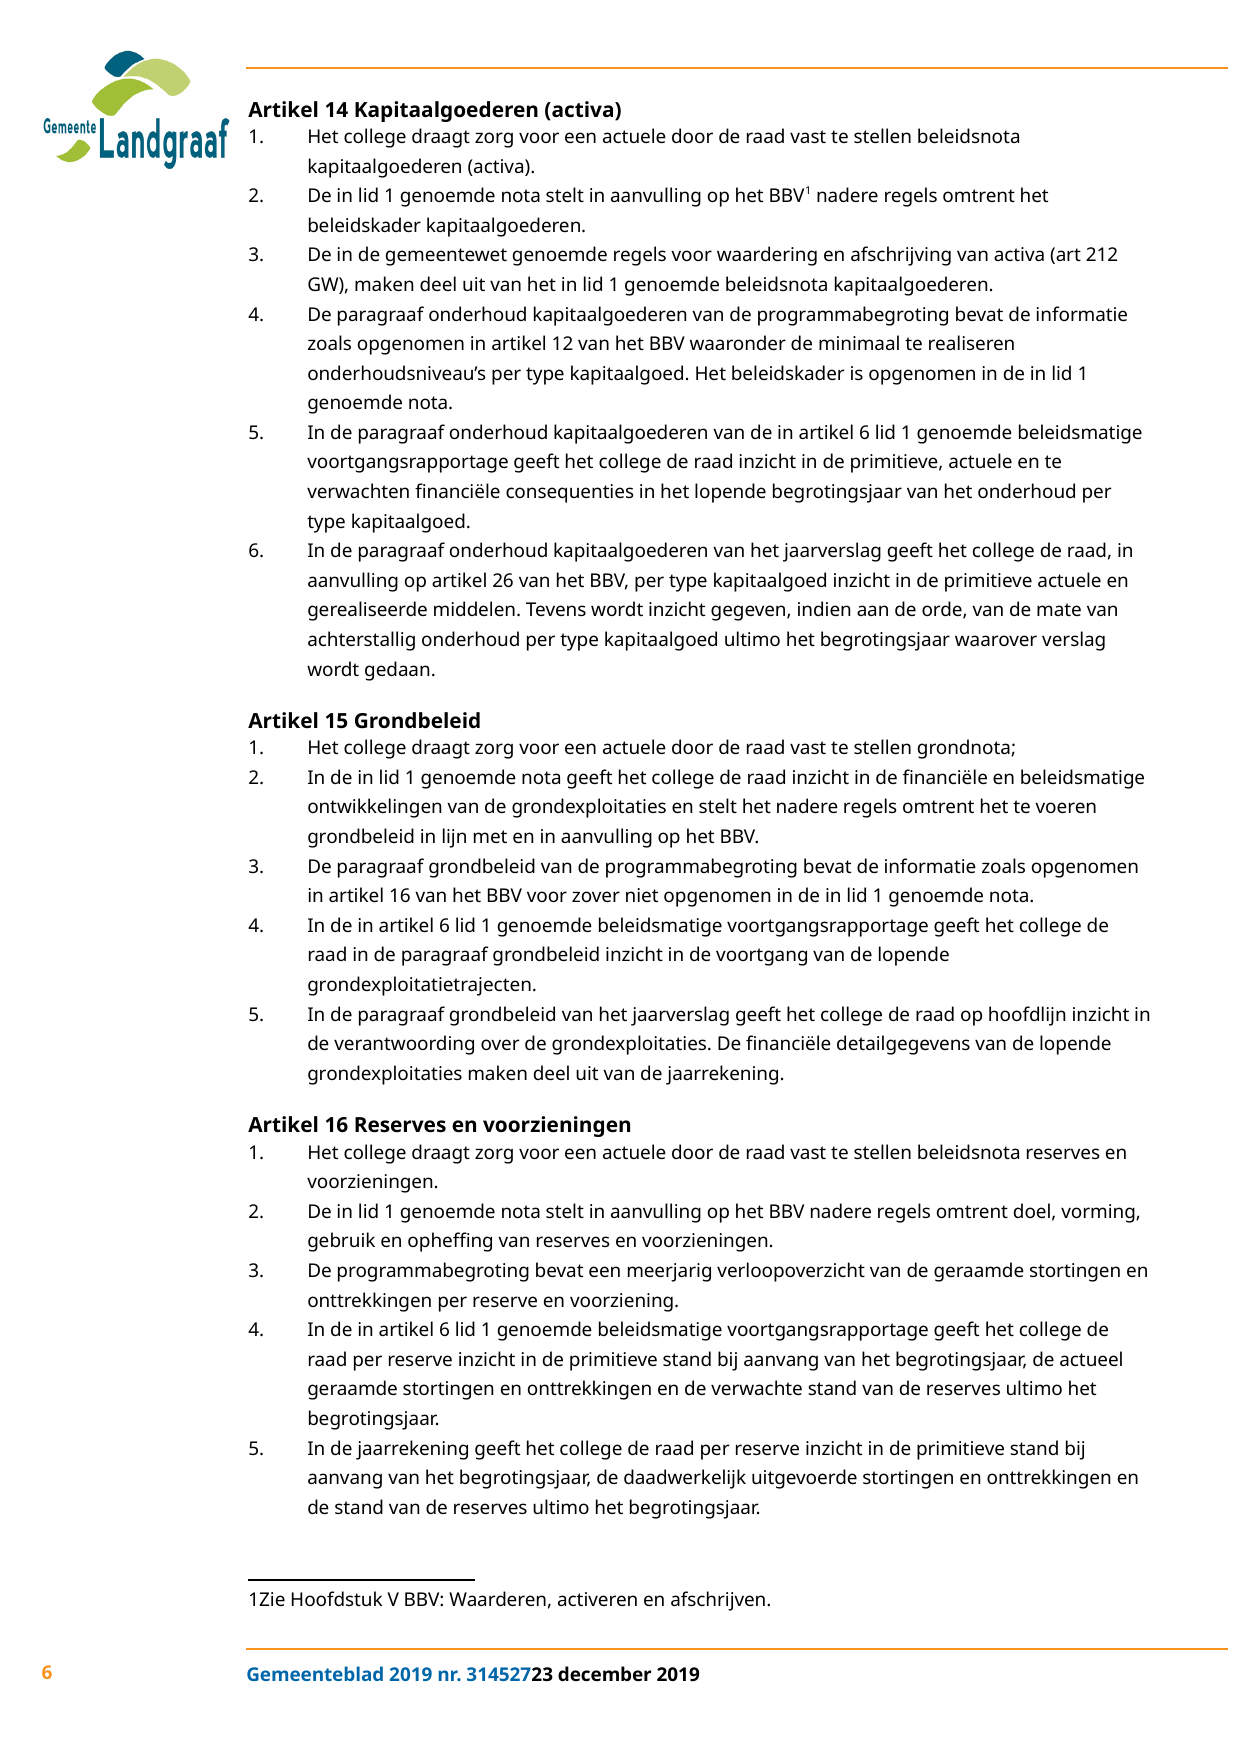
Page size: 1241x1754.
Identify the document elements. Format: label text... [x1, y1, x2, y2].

list De paragraaf onderhoud kapitaalgoederen van de programmabegroting bevat de informatie zoals opgenomen in artikel 12 van het BBV waaronder de minimaal te realiseren onderhoudsniveau’s per type kapitaalgoed. Het beleidskader is opgenomen in de in lid 1 genoemde nota. [248, 301, 1152, 415]
list In de jaarrekening geeft het college de raad per reserve inzicht in de primitieve stand bij aanvang van het begrotingsjaar, de daadwerkelijk uitgevoerde stortingen en onttrekkingen en de stand van de reserves ultimo het begrotingsjaar. [248, 1435, 1152, 1519]
list In de in lid 1 genoemde nota geeft het college de raad inzicht in de financiële en beleidsmatige ontwikkelingen van de grondexploitaties en stelt het nadere regels omtrent het te voeren grondbeleid in lijn met en in aanvulling op het BBV. [248, 764, 1152, 849]
list De paragraaf grondbeleid van de programmabegroting bevat de informatie zoals opgenomen in artikel 16 van het BBV voor zover niet opgenomen in de in lid 1 genoemde nota. [248, 853, 1152, 908]
list In de in artikel 6 lid 1 genoemde beleidsmatige voortgangsrapportage geeft het college de raad per reserve inzicht in de primitieve stand bij aanvang van het begrotingsjaar, de actueel geraamde stortingen en onttrekkingen en de verwachte stand van de reserves ultimo het begrotingsjaar. [248, 1316, 1152, 1431]
text Artikel 15 Grondbeleid [248, 706, 1152, 734]
picture [41, 47, 231, 172]
list De in lid 1 genoemde nota stelt in aanvulling op het BBV nadere regels omtrent het beleidskader kapitaalgoederen. [248, 182, 1152, 238]
list In de in artikel 6 lid 1 genoemde beleidsmatige voortgangsrapportage geeft het college de raad in de paragraaf grondbeleid inzicht in de voortgang van de lopende grondexploitatietrajecten. [248, 912, 1152, 997]
list Het college draagt zorg voor een actuele door de raad vast te stellen grondnota; [248, 734, 1152, 760]
list Zie Hoofdstuk V BBV: Waarderen, activeren en afschrijven. [248, 1586, 1152, 1612]
list In de paragraaf onderhoud kapitaalgoederen van het jaarverslag geeft het college de raad, in aanvulling op artikel 26 van het BBV, per type kapitaalgoed inzicht in de primitieve actuele en gerealiseerde middelen. Tevens wordt inzicht gegeven, indien aan de orde, van de mate van achterstallig onderhoud per type kapitaalgoed ultimo het begrotingsjaar waarover verslag wordt gedaan. [248, 537, 1152, 681]
list De in de gemeentewet genoemde regels voor waardering en afschrijving van activa (art 212 GW), maken deel uit van het in lid 1 genoemde beleidsnota kapitaalgoederen. [248, 242, 1152, 297]
list De in lid 1 genoemde nota stelt in aanvulling op het BBV nadere regels omtrent doel, vorming, gebruik en opheffing van reserves en voorzieningen. [248, 1198, 1152, 1253]
list In de paragraaf onderhoud kapitaalgoederen van de in artikel 6 lid 1 genoemde beleidsmatige voortgangsrapportage geeft het college de raad inzicht in de primitieve, actuele en te verwachten financiële consequenties in het lopende begrotingsjaar van het onderhoud per type kapitaalgoed. [248, 419, 1152, 533]
list Het college draagt zorg voor een actuele door de raad vast te stellen beleidsnota kapitaalgoederen (activa). [248, 123, 1152, 178]
text Artikel 16 Reserves en voorzieningen [248, 1110, 1152, 1139]
list De programmabegroting bevat een meerjarig verloopoverzicht van de geraamde stortingen en onttrekkingen per reserve en voorziening. [248, 1257, 1152, 1312]
text Artikel 14 Kapitaalgoederen (activa) [248, 95, 1152, 123]
list Het college draagt zorg voor een actuele door de raad vast te stellen beleidsnota reserves en voorzieningen. [248, 1139, 1152, 1194]
list In de paragraaf grondbeleid van het jaarverslag geeft het college de raad op hoofdlijn inzicht in de verantwoording over de grondexploitaties. De financiële detailgegevens van de lopende grondexploitaties maken deel uit van de jaarrekening. [248, 1001, 1152, 1086]
